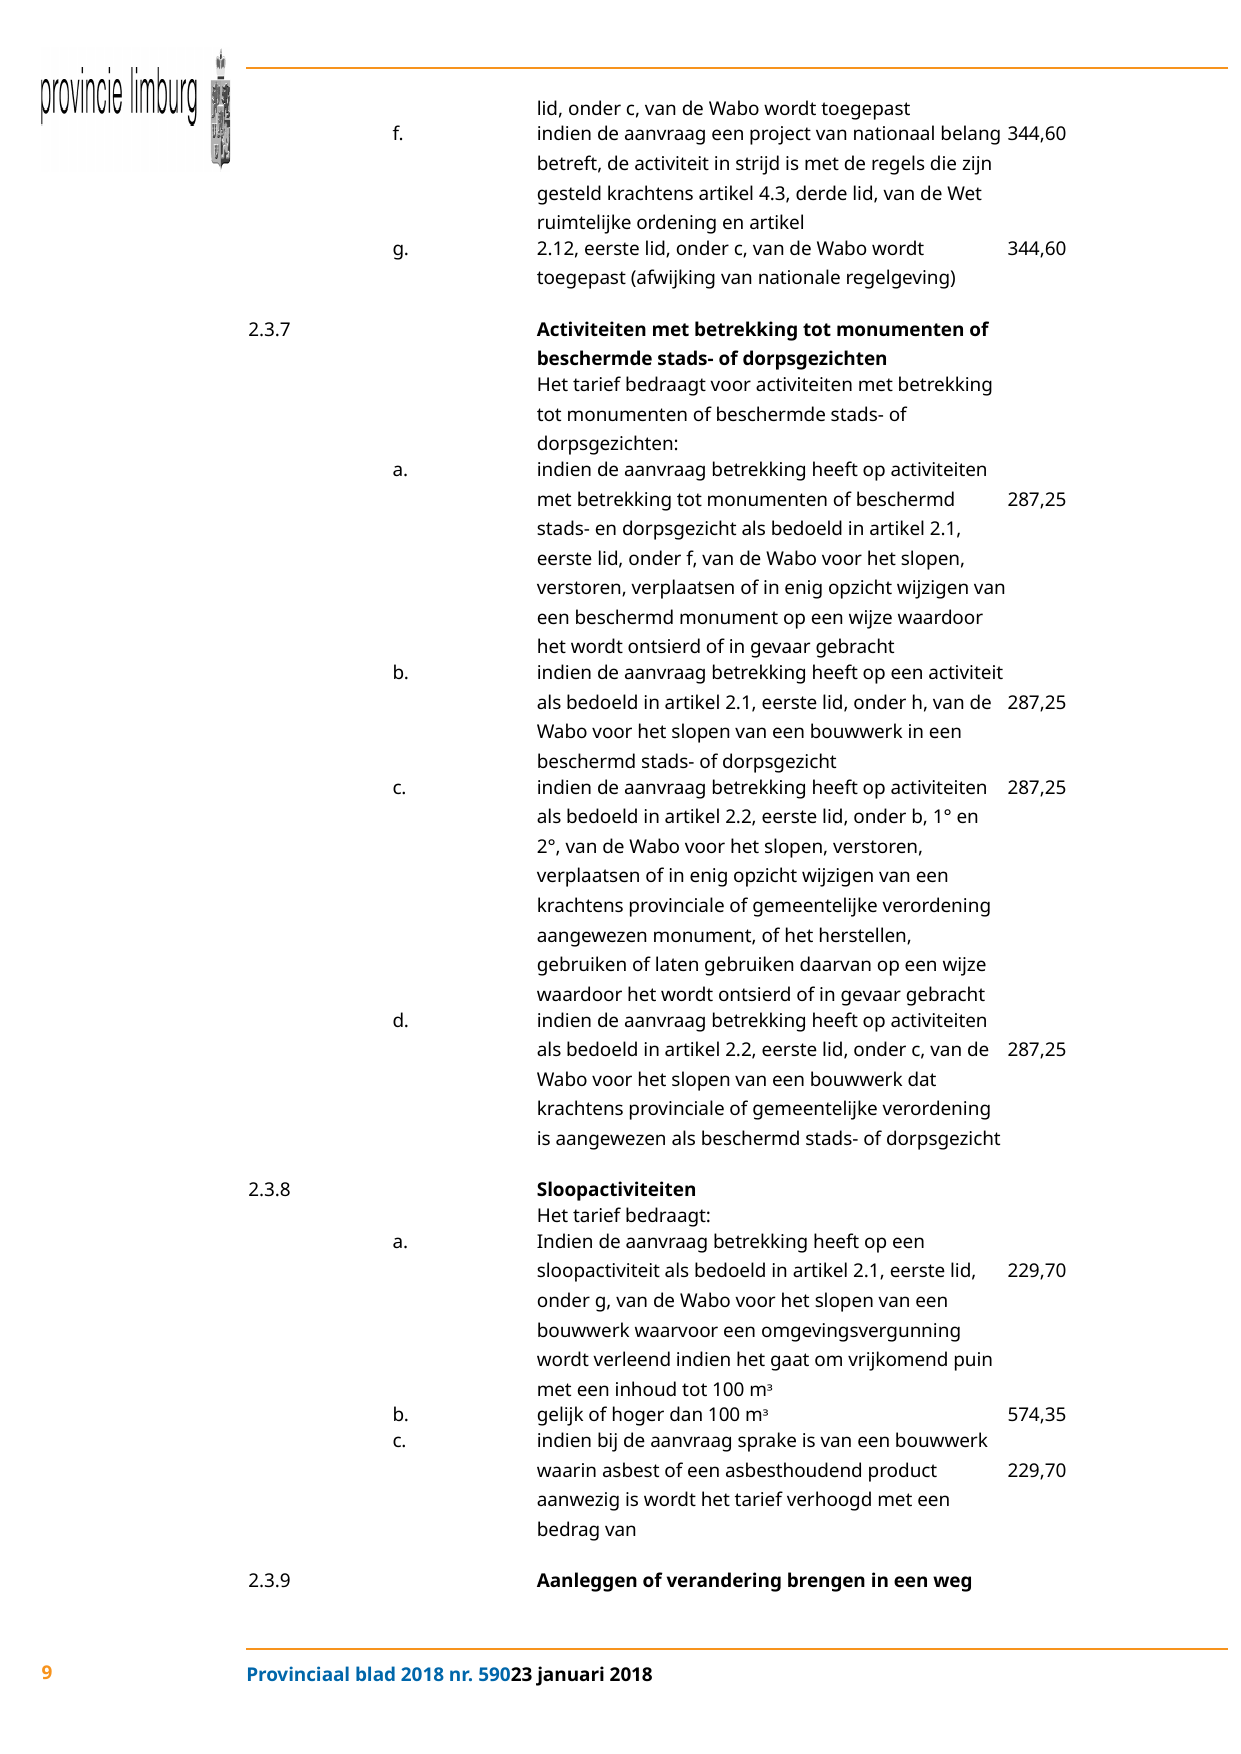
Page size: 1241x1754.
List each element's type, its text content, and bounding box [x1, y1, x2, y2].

table_cell b. [392, 1402, 537, 1427]
table_cell [248, 774, 392, 1007]
table_cell [248, 660, 392, 774]
table_cell [392, 290, 537, 316]
table_cell [392, 1568, 537, 1593]
table_cell [1007, 95, 1152, 121]
table_cell 287,25 [1007, 660, 1152, 774]
table_cell [1007, 371, 1152, 456]
table_cell g. [392, 235, 537, 290]
table_cell [537, 1542, 1007, 1568]
table_cell 344,60 [1007, 235, 1152, 290]
table_cell lid, onder c, van de Wabo wordt toegepast [537, 95, 1007, 121]
table_cell [392, 95, 537, 121]
table_cell Het tarief bedraagt voor activiteiten met betrekking tot monumenten of beschermde stads- of dorpsgezichten: [537, 371, 1007, 456]
table_cell indien de aanvraag betrekking heeft op activiteiten als bedoeld in artikel 2.2, eerste lid, onder c, van de Wabo voor het slopen van een bouwwerk dat krachtens provinciale of gemeentelijke verordening is aangewezen als beschermd stads- of dorpsgezicht [537, 1007, 1007, 1151]
table_cell a. [392, 456, 537, 659]
table_cell indien de aanvraag betrekking heeft op een activiteit als bedoeld in artikel 2.1, eerste lid, onder h, van de Wabo voor het slopen van een bouwwerk in een beschermd stads- of dorpsgezicht [537, 660, 1007, 774]
picture [41, 47, 231, 172]
table_cell 287,25 [1007, 774, 1152, 1007]
table_cell [392, 371, 537, 456]
table_cell [537, 1151, 1007, 1177]
table_cell [1007, 1542, 1152, 1568]
table_cell [248, 1228, 392, 1402]
table_cell indien de aanvraag betrekking heeft op activiteiten als bedoeld in artikel 2.2, eerste lid, onder b, 1° en 2°, van de Wabo voor het slopen, verstoren, verplaatsen of in enig opzicht wijzigen van een krachtens provinciale of gemeentelijke verordening aangewezen monument, of het herstellen, gebruiken of laten gebruiken daarvan op een wijze waardoor het wordt ontsierd of in gevaar gebracht [537, 774, 1007, 1007]
table_cell indien de aanvraag een project van nationaal belang betreft, de activiteit in strijd is met de regels die zijn gesteld krachtens artikel 4.3, derde lid, van de Wet ruimtelijke ordening en artikel [537, 121, 1007, 235]
table_cell [392, 1177, 537, 1202]
table_cell [248, 371, 392, 456]
table_cell [1007, 1151, 1152, 1177]
table_cell [248, 235, 392, 290]
table_cell d. [392, 1007, 537, 1151]
table_cell [1007, 316, 1152, 371]
table_cell 2.3.7 [248, 316, 392, 371]
table_cell [248, 1542, 392, 1568]
table_cell f. [392, 121, 537, 235]
table_cell 229,70 [1007, 1428, 1152, 1542]
table_cell a. [392, 1228, 537, 1402]
table_cell Sloopactiviteiten [537, 1177, 1007, 1202]
table_cell [392, 316, 537, 371]
table_cell [248, 1151, 392, 1177]
table_cell [1007, 1177, 1152, 1202]
table_cell 574,35 [1007, 1402, 1152, 1427]
table_cell [248, 1007, 392, 1151]
table_cell 229,70 [1007, 1228, 1152, 1402]
table_cell c. [392, 774, 537, 1007]
table_cell Het tarief bedraagt: [537, 1202, 1007, 1228]
table_cell [248, 95, 392, 121]
table_cell [248, 456, 392, 659]
table_cell [248, 121, 392, 235]
table_cell Activiteiten met betrekking tot monumenten of beschermde stads- of dorpsgezichten [537, 316, 1007, 371]
table_cell [248, 1402, 392, 1427]
table_cell 287,25 [1007, 456, 1152, 659]
table_cell [392, 1202, 537, 1228]
table_cell b. [392, 660, 537, 774]
table_cell indien de aanvraag betrekking heeft op activiteiten met betrekking tot monumenten of beschermd stads- en dorpsgezicht als bedoeld in artikel 2.1, eerste lid, onder f, van de Wabo voor het slopen, verstoren, verplaatsen of in enig opzicht wijzigen van een beschermd monument op een wijze waardoor het wordt ontsierd of in gevaar gebracht [537, 456, 1007, 659]
table_cell 344,60 [1007, 121, 1152, 235]
table_cell indien bij de aanvraag sprake is van een bouwwerk waarin asbest of een asbesthoudend product aanwezig is wordt het tarief verhoogd met een bedrag van [537, 1428, 1007, 1542]
table_cell [248, 1428, 392, 1542]
table_cell [1007, 290, 1152, 316]
table_cell 2.3.8 [248, 1177, 392, 1202]
table_cell [248, 290, 392, 316]
table_cell gelijk of hoger dan 100 mᶟ [537, 1402, 1007, 1427]
table_cell Aanleggen of verandering brengen in een weg [537, 1568, 1007, 1593]
table_cell [537, 290, 1007, 316]
table_cell [1007, 1568, 1152, 1593]
table_cell [392, 1151, 537, 1177]
table_cell [248, 1202, 392, 1228]
table_cell [392, 1542, 537, 1568]
table_cell 2.12, eerste lid, onder c, van de Wabo wordt toegepast (afwijking van nationale regelgeving) [537, 235, 1007, 290]
table_cell 2.3.9 [248, 1568, 392, 1593]
table_cell Indien de aanvraag betrekking heeft op een sloopactiviteit als bedoeld in artikel 2.1, eerste lid, onder g, van de Wabo voor het slopen van een bouwwerk waarvoor een omgevingsvergunning wordt verleend indien het gaat om vrijkomend puin met een inhoud tot 100 mᶟ [537, 1228, 1007, 1402]
table_cell c. [392, 1428, 537, 1542]
table_cell 287,25 [1007, 1007, 1152, 1151]
table_cell [1007, 1202, 1152, 1228]
